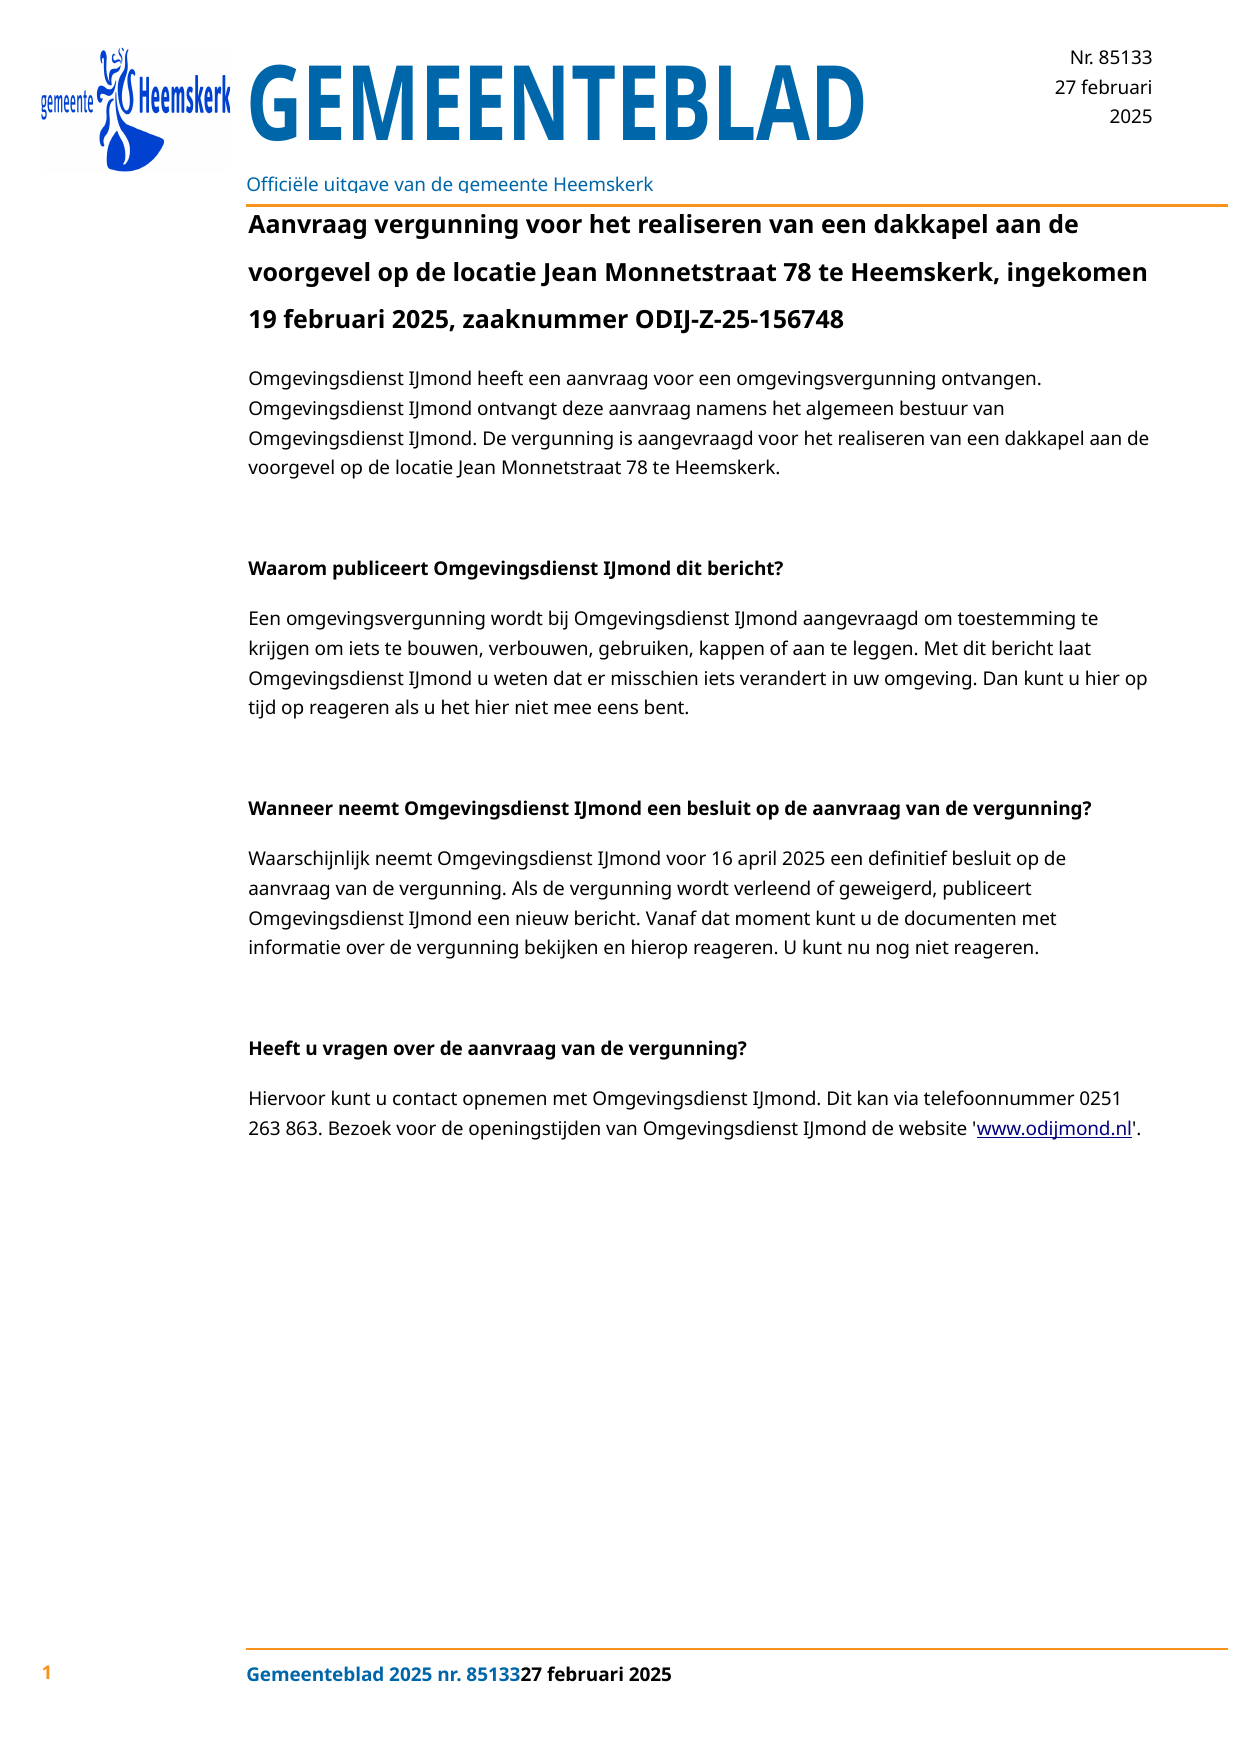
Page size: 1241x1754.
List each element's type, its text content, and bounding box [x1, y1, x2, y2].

text Wanneer neemt Omgevingsdienst IJmond een besluit op de aanvraag van de vergunning? [248, 795, 1152, 821]
text Hiervoor kunt u contact opnemen met Omgevingsdienst IJmond. Dit kan via telefoonnummer 0251 263 863. Bezoek voor de openingstijden van Omgevingsdienst IJmond de website 'www.odijmond.nl'. [248, 1086, 1152, 1141]
picture [41, 47, 231, 172]
text Omgevingsdienst IJmond heeft een aanvraag voor een omgevingsvergunning ontvangen. Omgevingsdienst IJmond ontvangt deze aanvraag namens het algemeen bestuur van Omgevingsdienst IJmond. De vergunning is aangevraagd voor het realiseren van een dakkapel aan de voorgevel op de locatie Jean Monnetstraat 78 te Heemskerk. [248, 366, 1152, 480]
text Een omgevingsvergunning wordt bij Omgevingsdienst IJmond aangevraagd om toestemming te krijgen om iets te bouwen, verbouwen, gebruiken, kappen of aan te leggen. Met dit bericht laat Omgevingsdienst IJmond u weten dat er misschien iets verandert in uw omgeving. Dan kunt u hier op tijd op reageren als u het hier niet mee eens bent. [248, 606, 1152, 720]
text Waarschijnlijk neemt Omgevingsdienst IJmond voor 16 april 2025 een definitief besluit op de aanvraag van de vergunning. Als de vergunning wordt verleend of geweigerd, publiceert Omgevingsdienst IJmond een nieuw bericht. Vanaf dat moment kunt u de documenten met informatie over de vergunning bekijken en hierop reageren. U kunt nu nog niet reageren. [248, 846, 1152, 960]
text Heeft u vragen over de aanvraag van de vergunning? [248, 1035, 1152, 1061]
text Aanvraag vergunning voor het realiseren van een dakkapel aan de voorgevel op de locatie Jean Monnetstraat 78 te Heemskerk, ingekomen 19 februari 2025, zaaknummer ODIJ-Z-25-156748 [248, 207, 1152, 336]
text Waarom publiceert Omgevingsdienst IJmond dit bericht? [248, 555, 1152, 581]
